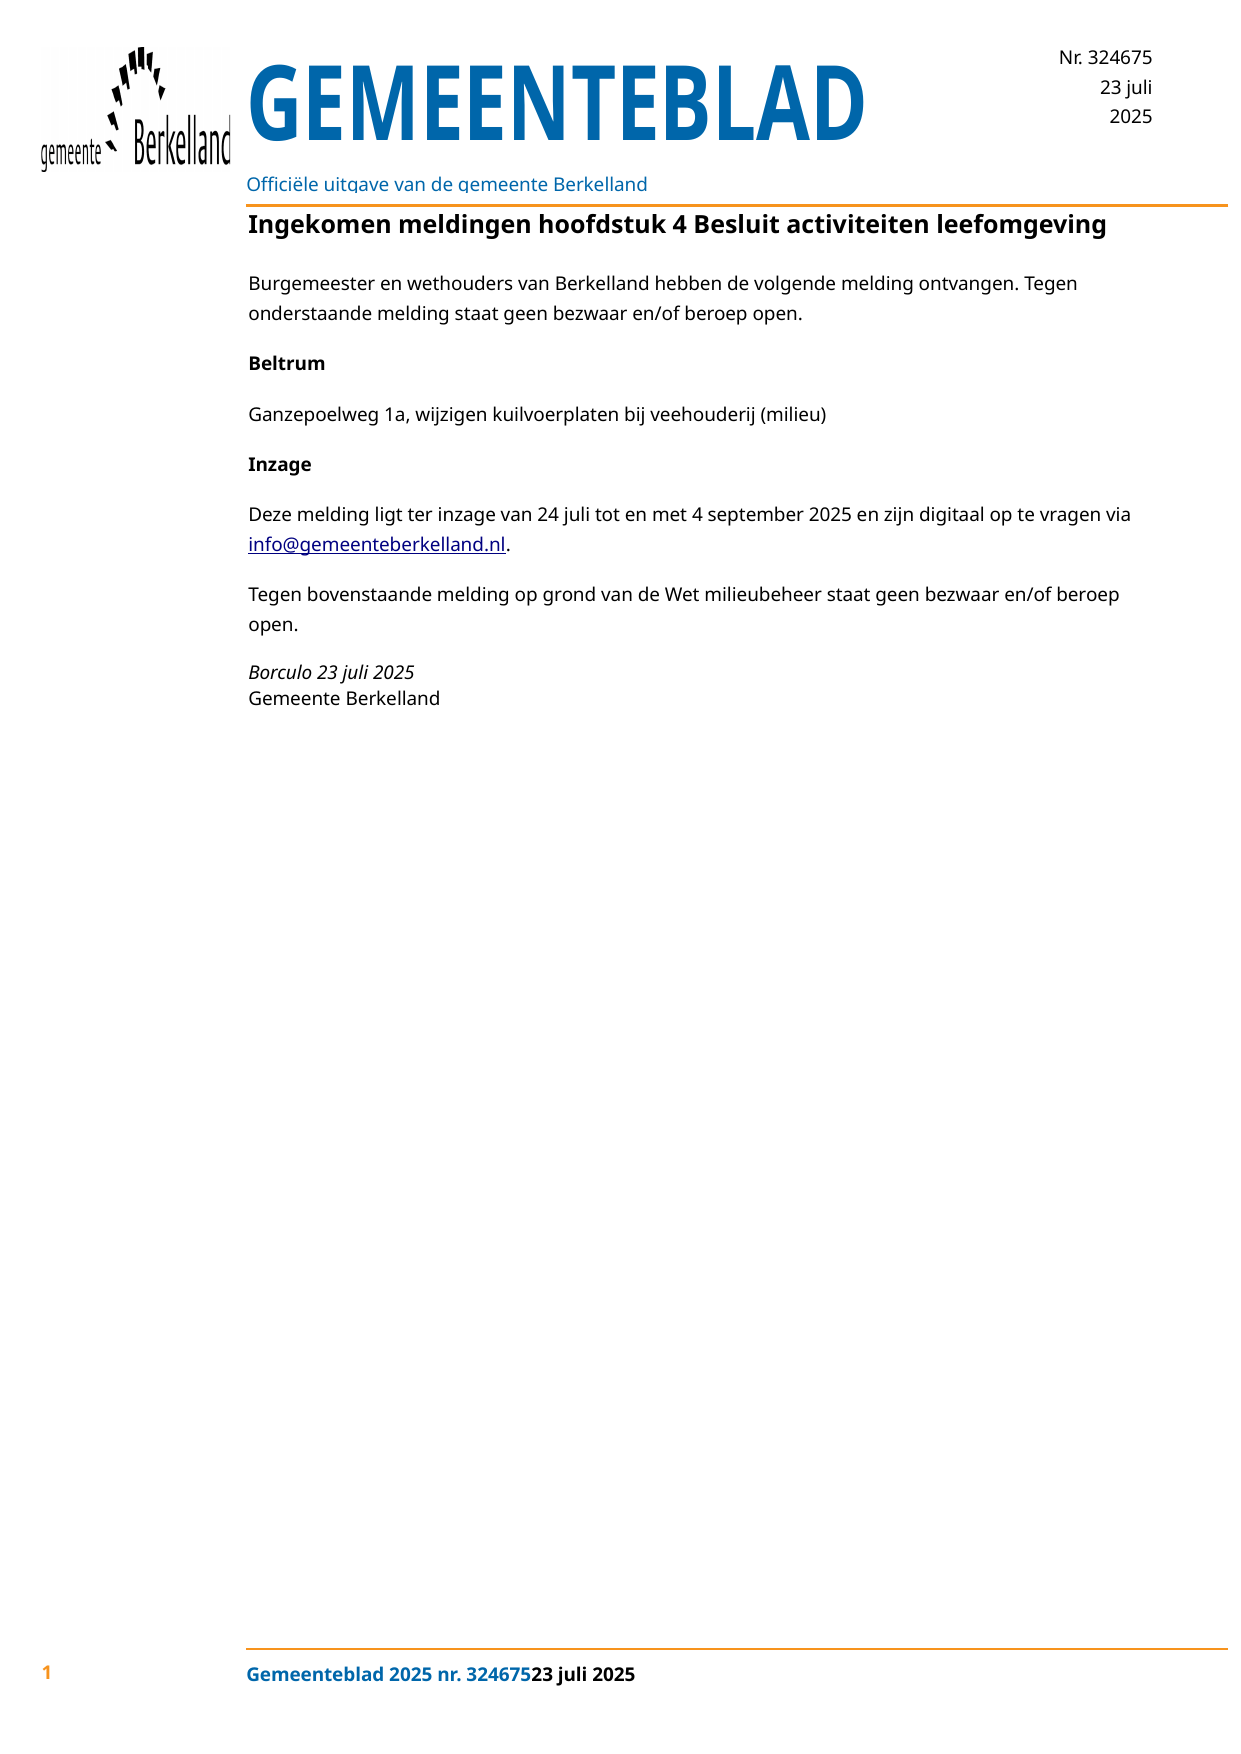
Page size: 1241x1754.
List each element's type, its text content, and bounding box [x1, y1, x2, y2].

text Deze melding ligt ter inzage van 24 juli tot en met 4 september 2025 en zijn digitaal op te vragen via info@gemeenteberkelland.nl. [248, 502, 1152, 557]
text Borculo 23 juli 2025 [248, 659, 1152, 685]
picture [41, 47, 231, 172]
text Inzage [248, 451, 1152, 477]
text Beltrum [248, 350, 1152, 376]
text Ganzepoelweg 1a, wijzigen kuilvoerplaten bij veehouderij (milieu) [248, 401, 1152, 426]
text Burgemeester en wethouders van Berkelland hebben de volgende melding ontvangen. Tegen onderstaande melding staat geen bezwaar en/of beroep open. [248, 270, 1152, 326]
text Gemeente Berkelland [248, 685, 1152, 710]
text Ingekomen meldingen hoofdstuk 4 Besluit activiteiten leefomgeving [248, 207, 1152, 241]
text Tegen bovenstaande melding op grond van de Wet milieubeheer staat geen bezwaar en/of beroep open. [248, 582, 1152, 637]
